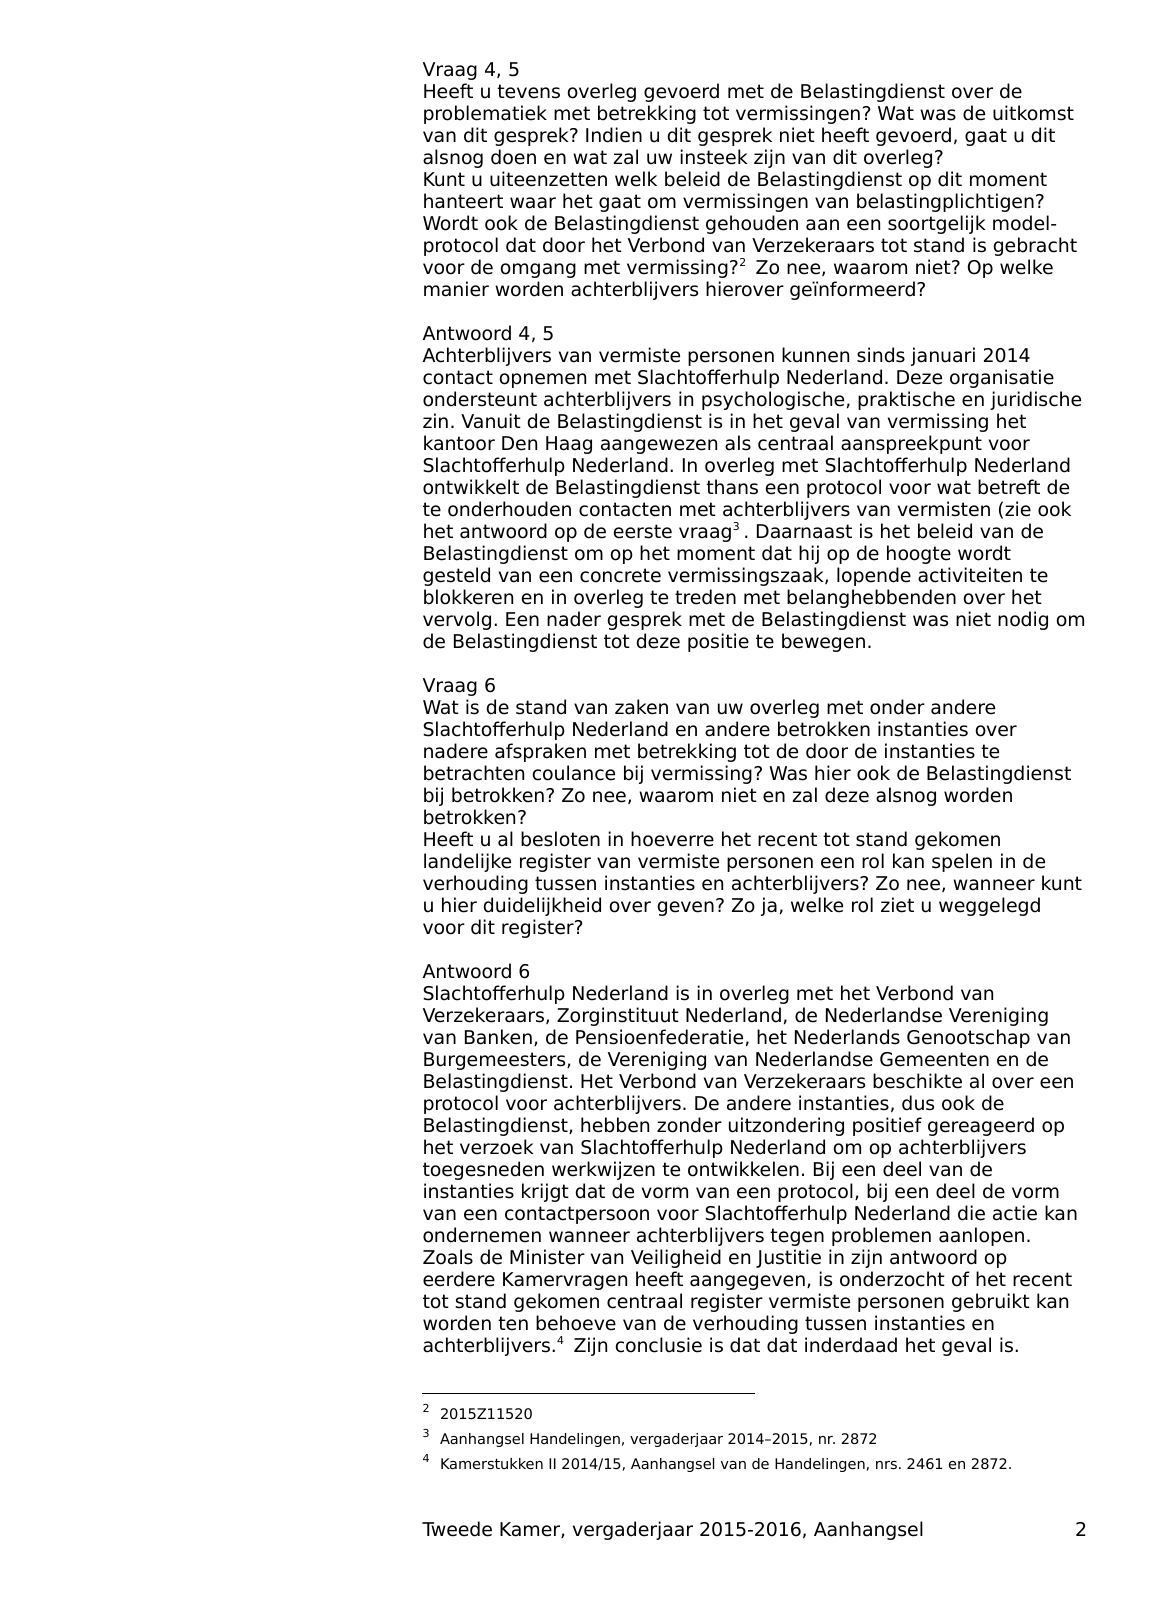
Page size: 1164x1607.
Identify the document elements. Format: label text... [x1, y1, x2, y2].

text Slachtofferhulp Nederland is in overleg met het Verbond van Verzekeraars, Zorginstituut Nederland, de Nederlandse Vereniging van Banken, de Pensioenfederatie, het Nederlands Genootschap van Burgemeesters, de Vereniging van Nederlandse Gemeenten en de Belastingdienst. Het Verbond van Verzekeraars beschikte al over een protocol voor achterblijvers. De andere instanties, dus ook de Belastingdienst, hebben zonder uitzondering positief gereageerd op het verzoek van Slachtofferhulp Nederland om op achterblijvers toegesneden werkwijzen te ontwikkelen. Bij een deel van de instanties krijgt dat de vorm van een protocol, bij een deel de vorm van een contactpersoon voor Slachtofferhulp Nederland die actie kan ondernemen wanneer achterblijvers tegen problemen aanlopen. [422, 983, 1087, 1247]
text Achterblijvers van vermiste personen kunnen sinds januari 2014 contact opnemen met Slachtofferhulp Nederland. Deze organisatie ondersteunt achterblijvers in psychologische, praktische en juridische zin. Vanuit de Belastingdienst is in het geval van vermissing het kantoor Den Haag aangewezen als centraal aanspreekpunt voor Slachtofferhulp Nederland. In overleg met Slachtofferhulp Nederland ontwikkelt de Belastingdienst thans een protocol voor wat betreft de te onderhouden contacten met achterblijvers van vermisten (zie ook het antwoord op de eerste vraag. Daarnaast is het beleid van de Belastingdienst om op het moment dat hij op de hoogte wordt gesteld van een concrete vermissingszaak, lopende activiteiten te blokkeren en in overleg te treden met belanghebbenden over het vervolg. Een nader gesprek met de Belastingdienst was niet nodig om de Belastingdienst tot deze positie te bewegen. [422, 345, 1087, 653]
text Heeft u al besloten in hoeverre het recent tot stand gekomen landelijke register van vermiste personen een rol kan spelen in de verhouding tussen instanties en achterblijvers? Zo nee, wanneer kunt u hier duidelijkheid over geven? Zo ja, welke rol ziet u weggelegd voor dit register? [422, 829, 1087, 939]
text Antwoord 6 [422, 961, 1087, 983]
text Heeft u tevens overleg gevoerd met de Belastingdienst over de problematiek met betrekking tot vermissingen? Wat was de uitkomst van dit gesprek? Indien u dit gesprek niet heeft gevoerd, gaat u dit alsnog doen en wat zal uw insteek zijn van dit overleg? [422, 81, 1087, 169]
text Vraag 4, 5 [422, 59, 1087, 81]
text Zoals de Minister van Veiligheid en Justitie in zijn antwoord op eerdere Kamervragen heeft aangegeven, is onderzocht of het recent tot stand gekomen centraal register vermiste personen gebruikt kan worden ten behoeve van de verhouding tussen instanties en achterblijvers. Zijn conclusie is dat dat inderdaad het geval is. [422, 1247, 1087, 1356]
text Wat is de stand van zaken van uw overleg met onder andere Slachtofferhulp Nederland en andere betrokken instanties over nadere afspraken met betrekking tot de door de instanties te betrachten coulance bij vermissing? Was hier ook de Belastingdienst bij betrokken? Zo nee, waarom niet en zal deze alsnog worden betrokken? [422, 697, 1087, 829]
text Antwoord 4, 5 [422, 323, 1087, 345]
text 2015Z11520 [422, 1402, 1087, 1424]
text Vraag 6 [422, 675, 1087, 697]
text Kunt u uiteenzetten welk beleid de Belastingdienst op dit moment hanteert waar het gaat om vermissingen van belastingplichtigen? Wordt ook de Belastingdienst gehouden aan een soortgelijk model-protocol dat door het Verbond van Verzekeraars tot stand is gebracht voor de omgang met vermissing? Zo nee, waarom niet? Op welke manier worden achterblijvers hierover geïnformeerd? [422, 169, 1087, 301]
text Aanhangsel Handelingen, vergaderjaar 2014–2015, nr. 2872 [422, 1427, 1087, 1449]
text Kamerstukken II 2014/15, Aanhangsel van de Handelingen, nrs. 2461 en 2872. [422, 1452, 1087, 1474]
